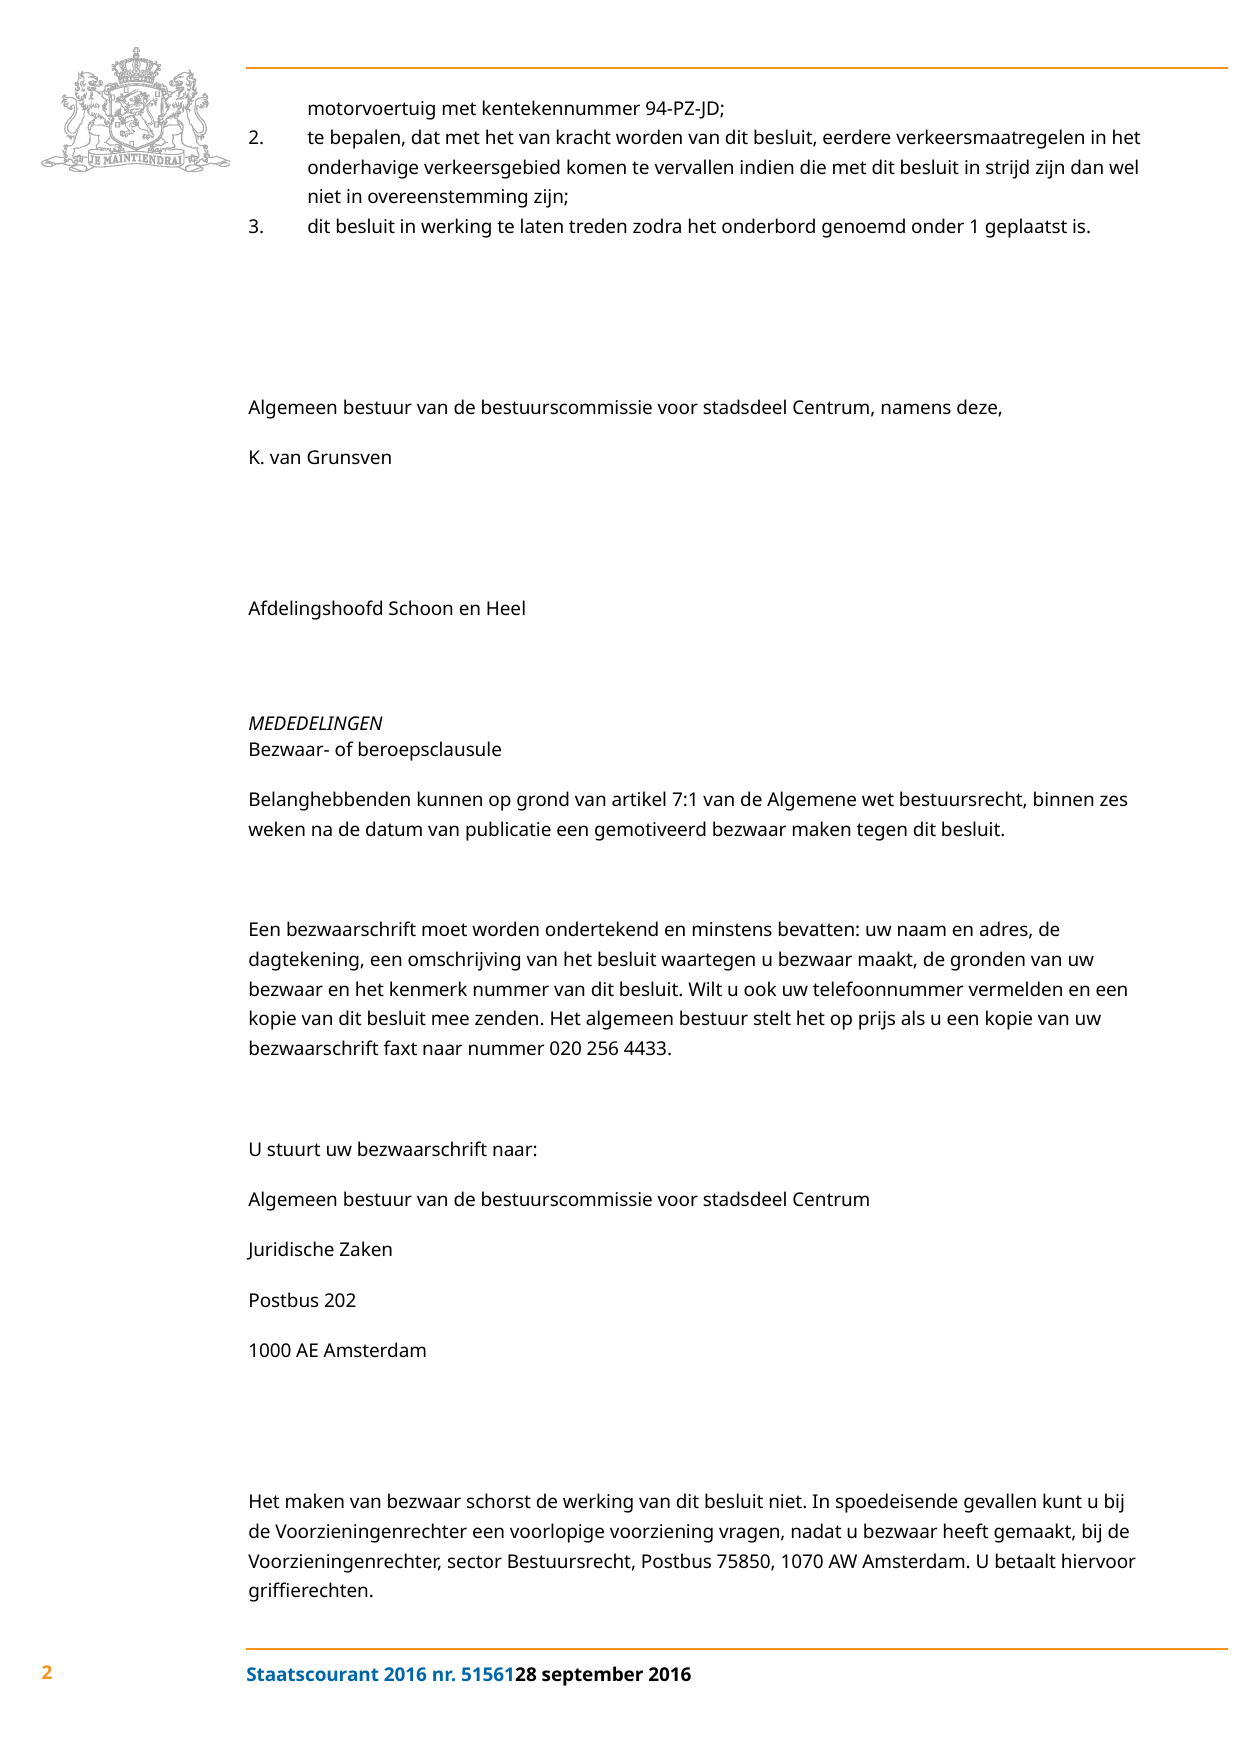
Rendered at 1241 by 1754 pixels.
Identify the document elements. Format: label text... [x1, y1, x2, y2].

text K. van Grunsven [248, 444, 1152, 470]
text Bezwaar- of beroepsclausule [248, 736, 1152, 761]
text Belanghebbenden kunnen op grond van artikel 7:1 van de Algemene wet bestuursrecht, binnen zes weken na de datum van publicatie een gemotiveerd bezwaar maken tegen dit besluit. [248, 786, 1152, 841]
text Het maken van bezwaar schorst de werking van dit besluit niet. In spoedeisende gevallen kunt u bij de Voorzieningenrechter een voorlopige voorziening vragen, nadat u bezwaar heeft gemaakt, bij de Voorzieningenrechter, sector Bestuursrecht, Postbus 75850, 1070 AW Amsterdam. U betaalt hiervoor griffierechten. [248, 1489, 1152, 1603]
text Een bezwaarschrift moet worden ondertekend en minstens bevatten: uw naam en adres, de dagtekening, een omschrijving van het besluit waartegen u bezwaar maakt, de gronden van uw bezwaar en het kenmerk nummer van dit besluit. Wilt u ook uw telefoonnummer vermelden en een kopie van dit besluit mee zenden. Het algemeen bestuur stelt het op prijs als u een kopie van uw bezwaarschrift faxt naar nummer 020 256 4433. [248, 917, 1152, 1061]
text MEDEDELINGEN [248, 710, 1152, 736]
list te bepalen, dat met het van kracht worden van dit besluit, eerdere verkeersmaatregelen in het onderhavige verkeersgebied komen te vervallen indien die met dit besluit in strijd zijn dan wel niet in overeenstemming zijn; [248, 124, 1152, 209]
list dit besluit in werking te laten treden zodra het onderbord genoemd onder 1 geplaatst is. [248, 213, 1152, 239]
text 1000 AE Amsterdam [248, 1337, 1152, 1363]
picture [41, 47, 231, 172]
text Afdelingshoofd Schoon en Heel [248, 596, 1152, 621]
text Postbus 202 [248, 1287, 1152, 1313]
text U stuurt uw bezwaarschrift naar: [248, 1136, 1152, 1161]
list motorvoertuig met kentekennummer 94-PZ-JD; [248, 95, 1152, 121]
text Algemeen bestuur van de bestuurscommissie voor stadsdeel Centrum, namens deze, [248, 394, 1152, 420]
text Juridische Zaken [248, 1237, 1152, 1262]
text Algemeen bestuur van de bestuurscommissie voor stadsdeel Centrum [248, 1186, 1152, 1212]
